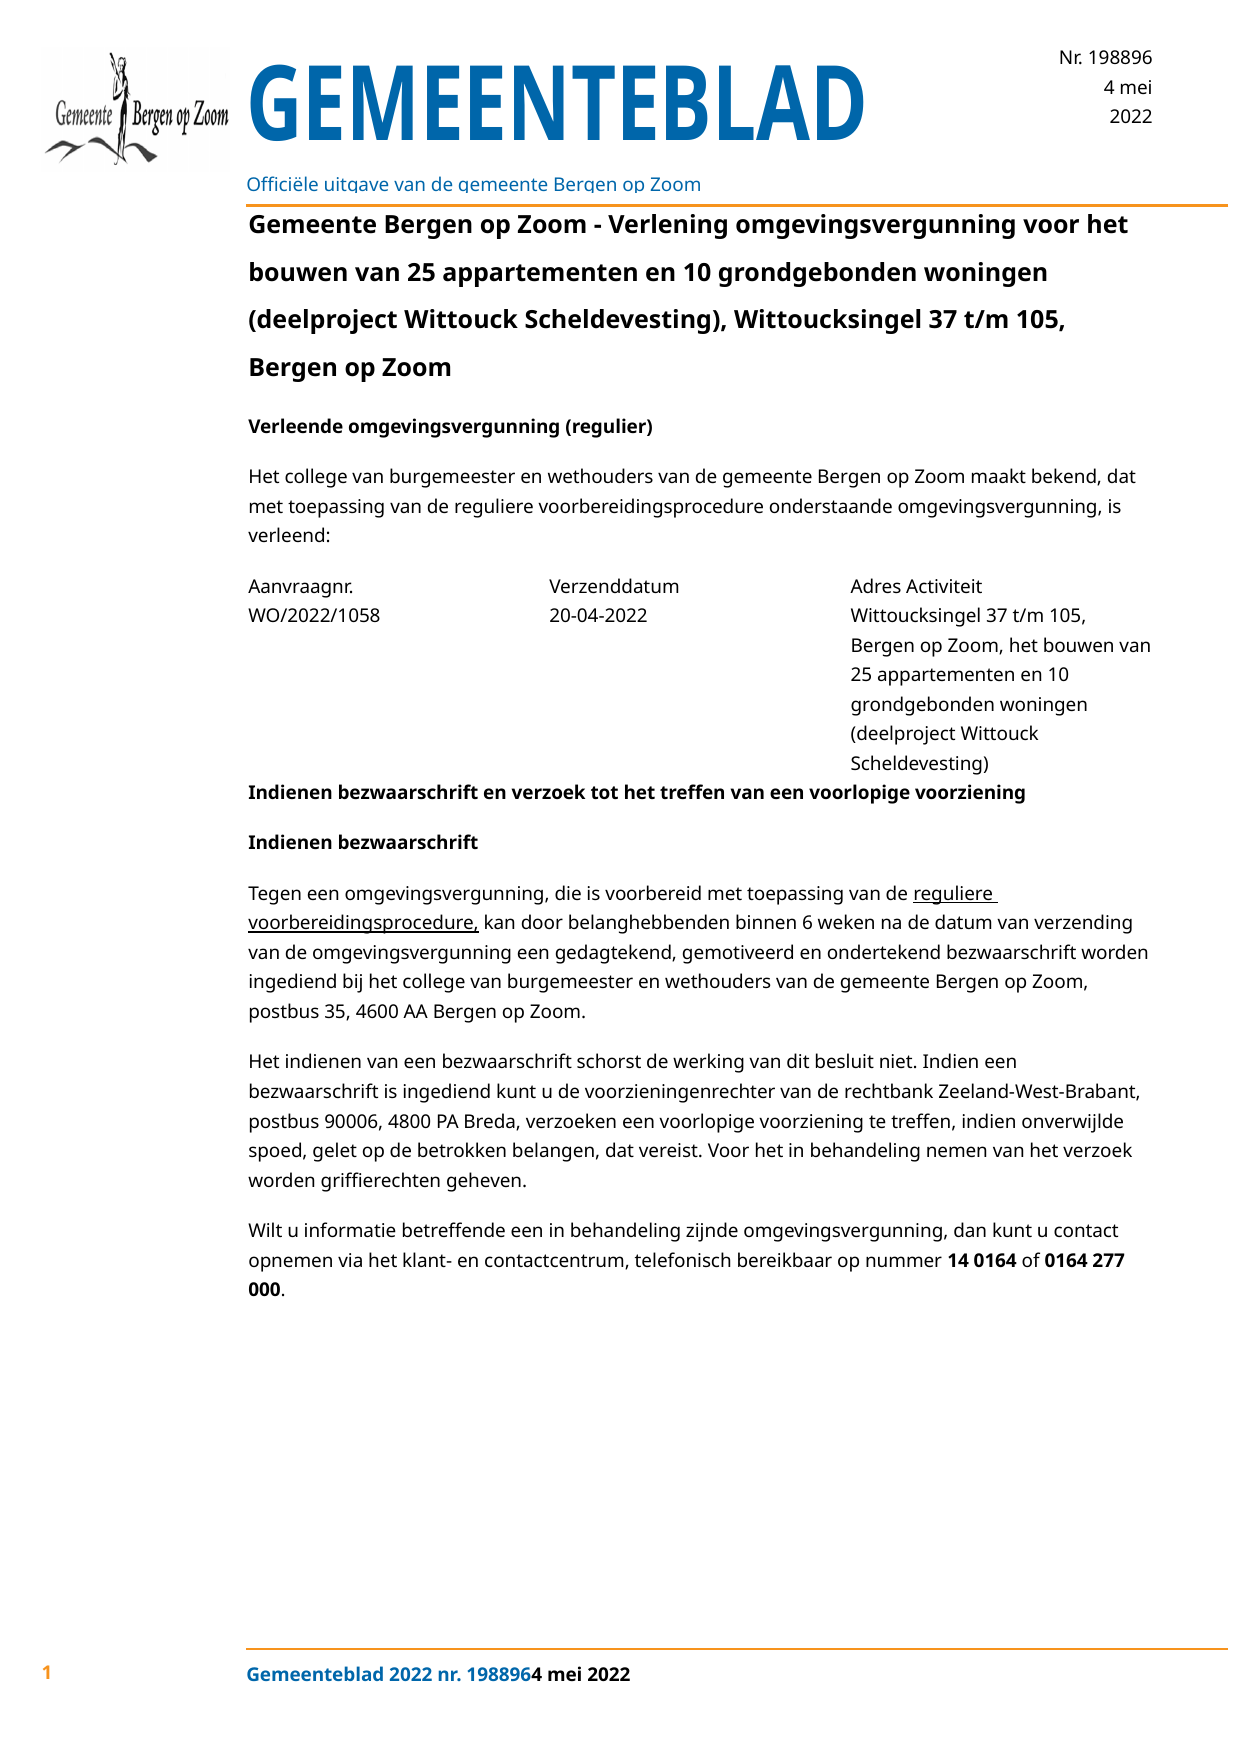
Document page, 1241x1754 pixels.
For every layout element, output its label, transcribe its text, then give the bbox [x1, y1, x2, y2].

table_header Verzenddatum [549, 573, 850, 599]
table_header 20-04-2022 [549, 602, 850, 776]
text Wilt u informatie betreffende een in behandeling zijnde omgevingsvergunning, dan kunt u contact opnemen via het klant- en contactcentrum, telefonisch bereikbaar op nummer 14 0164 of 0164 277 000. [248, 1217, 1152, 1302]
table_header WO/2022/1058 [248, 602, 549, 776]
table_header Adres Activiteit [850, 573, 1152, 599]
table_header Wittoucksingel 37 t/m 105, Bergen op Zoom, het bouwen van 25 appartementen en 10 grondgebonden woningen (deelproject Wittouck Scheldevesting) [850, 602, 1152, 776]
text Het college van burgemeester en wethouders van de gemeente Bergen op Zoom maakt bekend, dat met toepassing van de reguliere voorbereidingsprocedure onderstaande omgevingsvergunning, is verleend: [248, 463, 1152, 548]
text Tegen een omgevingsvergunning, die is voorbereid met toepassing van de reguliere voorbereidingsprocedure, kan door belanghebbenden binnen 6 weken na de datum van verzending van de omgevingsvergunning een gedagtekend, gemotiveerd en ondertekend bezwaarschrift worden ingediend bij het college van burgemeester en wethouders van de gemeente Bergen op Zoom, postbus 35, 4600 AA Bergen op Zoom. [248, 880, 1152, 1024]
table_header Aanvraagnr. [248, 573, 549, 599]
text Gemeente Bergen op Zoom - Verlening omgevingsvergunning voor het bouwen van 25 appartementen en 10 grondgebonden woningen (deelproject Wittouck Scheldevesting), Wittoucksingel 37 t/m 105, Bergen op Zoom [248, 207, 1152, 384]
text Indienen bezwaarschrift en verzoek tot het treffen van een voorlopige voorziening [248, 779, 1152, 805]
text Het indienen van een bezwaarschrift schorst de werking van dit besluit niet. Indien een bezwaarschrift is ingediend kunt u de voorzieningenrechter van de rechtbank Zeeland-West-Brabant, postbus 90006, 4800 PA Breda, verzoeken een voorlopige voorziening te treffen, indien onverwijlde spoed, gelet op de betrokken belangen, dat vereist. Voor het in behandeling nemen van het verzoek worden griffierechten geheven. [248, 1049, 1152, 1193]
text Verleende omgevingsvergunning (regulier) [248, 413, 1152, 439]
picture [41, 47, 231, 172]
text Indienen bezwaarschrift [248, 829, 1152, 855]
